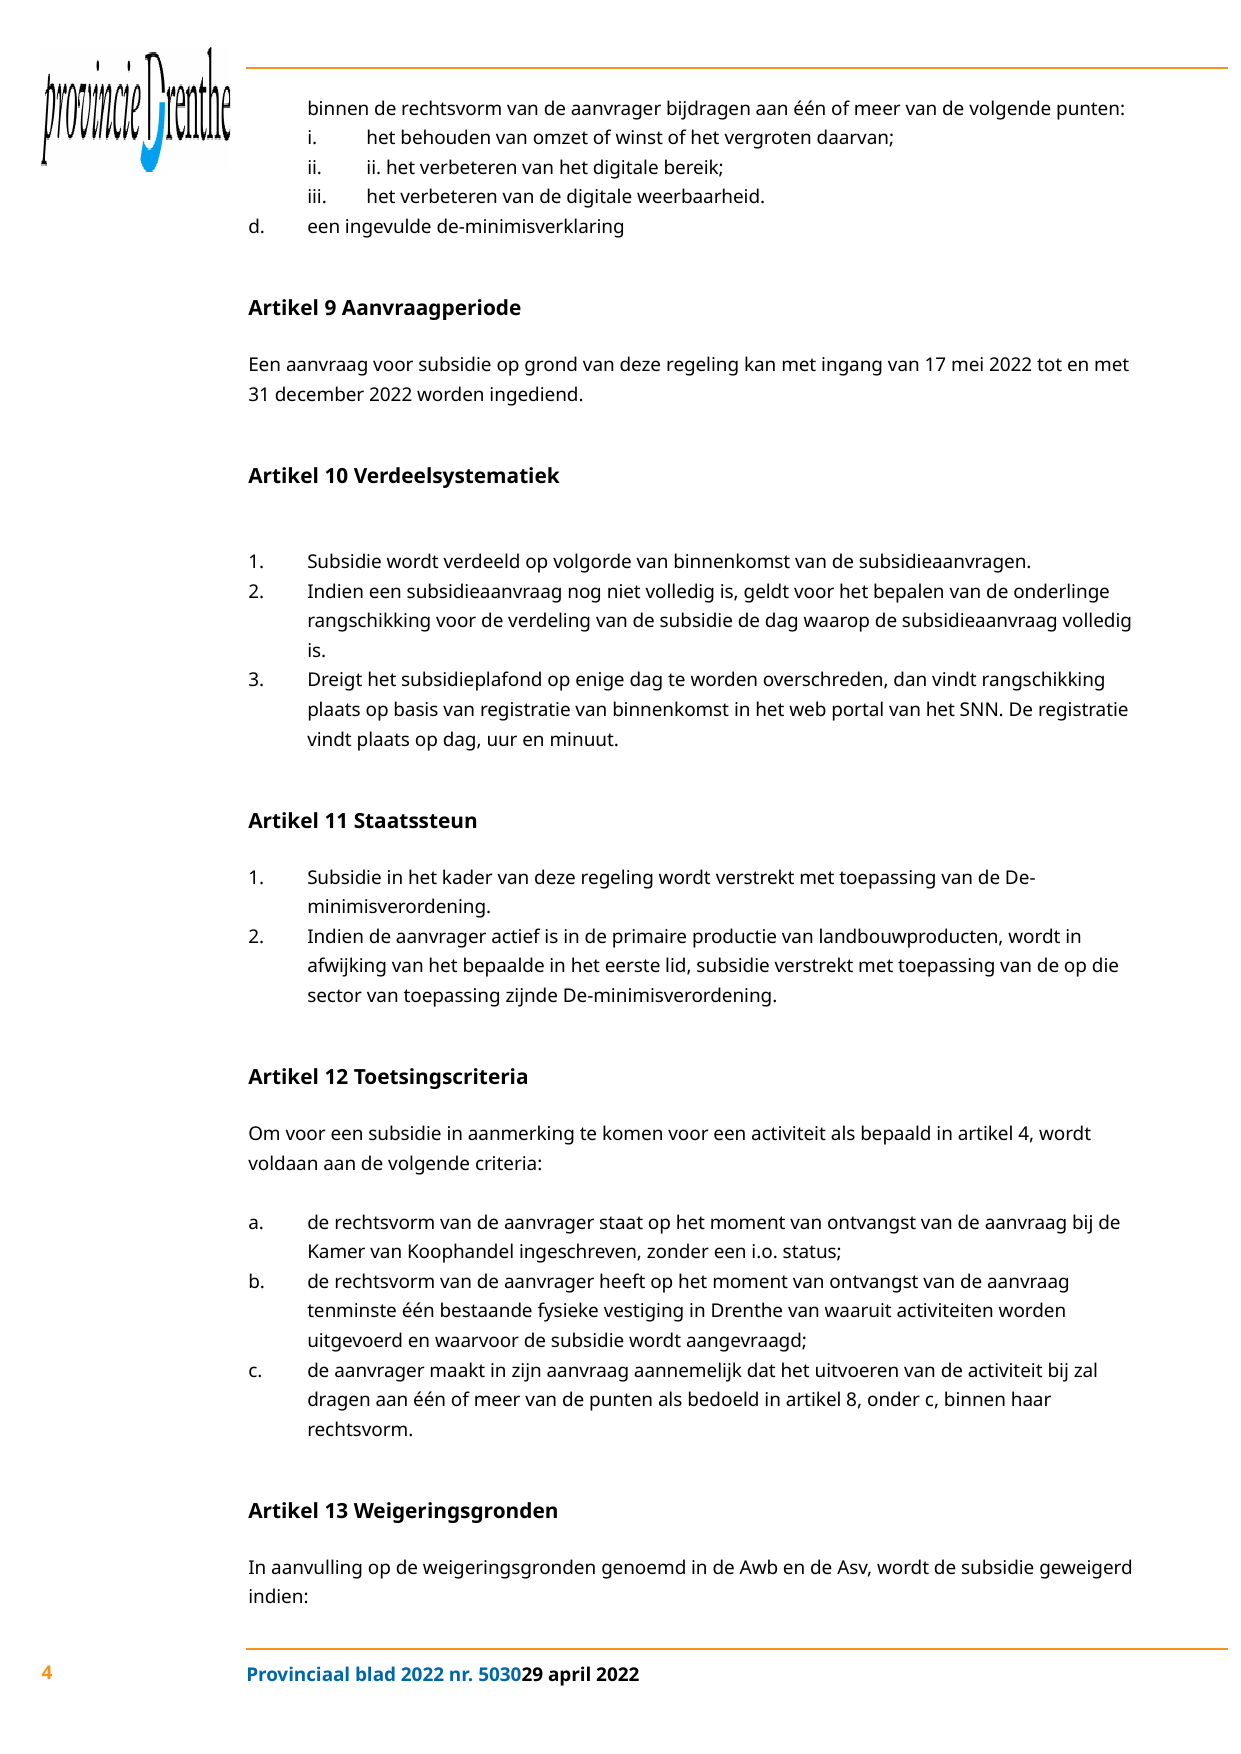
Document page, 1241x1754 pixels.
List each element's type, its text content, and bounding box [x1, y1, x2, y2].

text Artikel 13 Weigeringsgronden [248, 1496, 1152, 1524]
list het behouden van omzet of winst of het vergroten daarvan; [307, 124, 1152, 150]
text Artikel 10 Verdeelsystematiek [248, 461, 1152, 489]
list de aanvrager maakt in zijn aanvraag aannemelijk dat het uitvoeren van de activiteit bij zal dragen aan één of meer van de punten als bedoeld in artikel 8, onder c, binnen haar rechtsvorm. [248, 1357, 1152, 1442]
list Indien de aanvrager actief is in de primaire productie van landbouwproducten, wordt in afwijking van het bepaalde in het eerste lid, subsidie verstrekt met toepassing van de op die sector van toepassing zijnde De-minimisverordening. [248, 923, 1152, 1008]
list de rechtsvorm van de aanvrager staat op het moment van ontvangst van de aanvraag bij de Kamer van Koophandel ingeschreven, zonder een i.o. status; [248, 1209, 1152, 1264]
list de rechtsvorm van de aanvrager heeft op het moment van ontvangst van de aanvraag tenminste één bestaande fysieke vestiging in Drenthe van waaruit activiteiten worden uitgevoerd en waarvoor de subsidie wordt aangevraagd; [248, 1268, 1152, 1353]
list binnen de rechtsvorm van de aanvrager bijdragen aan één of meer van de volgende punten: [248, 95, 1152, 121]
picture [41, 47, 231, 172]
list Subsidie in het kader van deze regeling wordt verstrekt met toepassing van de De-minimisverordening. [248, 864, 1152, 919]
list ii. het verbeteren van het digitale bereik; [307, 154, 1152, 180]
text Artikel 12 Toetsingscriteria [248, 1062, 1152, 1091]
text In aanvulling op de weigeringsgronden genoemd in de Awb en de Asv, wordt de subsidie geweigerd indien: [248, 1554, 1152, 1609]
text Artikel 11 Staatssteun [248, 806, 1152, 834]
text Om voor een subsidie in aanmerking te komen voor een activiteit als bepaald in artikel 4, wordt voldaan aan de volgende criteria: [248, 1120, 1152, 1176]
list Dreigt het subsidieplafond op enige dag te worden overschreden, dan vindt rangschikking plaats op basis van registratie van binnenkomst in het web portal van het SNN. De registratie vindt plaats op dag, uur en minuut. [248, 667, 1152, 752]
text Artikel 9 Aanvraagperiode [248, 293, 1152, 322]
text Een aanvraag voor subsidie op grond van deze regeling kan met ingang van 17 mei 2022 tot en met 31 december 2022 worden ingediend. [248, 351, 1152, 406]
list Indien een subsidieaanvraag nog niet volledig is, geldt voor het bepalen van de onderlinge rangschikking voor de verdeling van de subsidie de dag waarop de subsidieaanvraag volledig is. [248, 578, 1152, 663]
list een ingevulde de-minimisverklaring [248, 213, 1152, 239]
list het verbeteren van de digitale weerbaarheid. [307, 183, 1152, 209]
list Subsidie wordt verdeeld op volgorde van binnenkomst van de subsidieaanvragen. [248, 548, 1152, 574]
